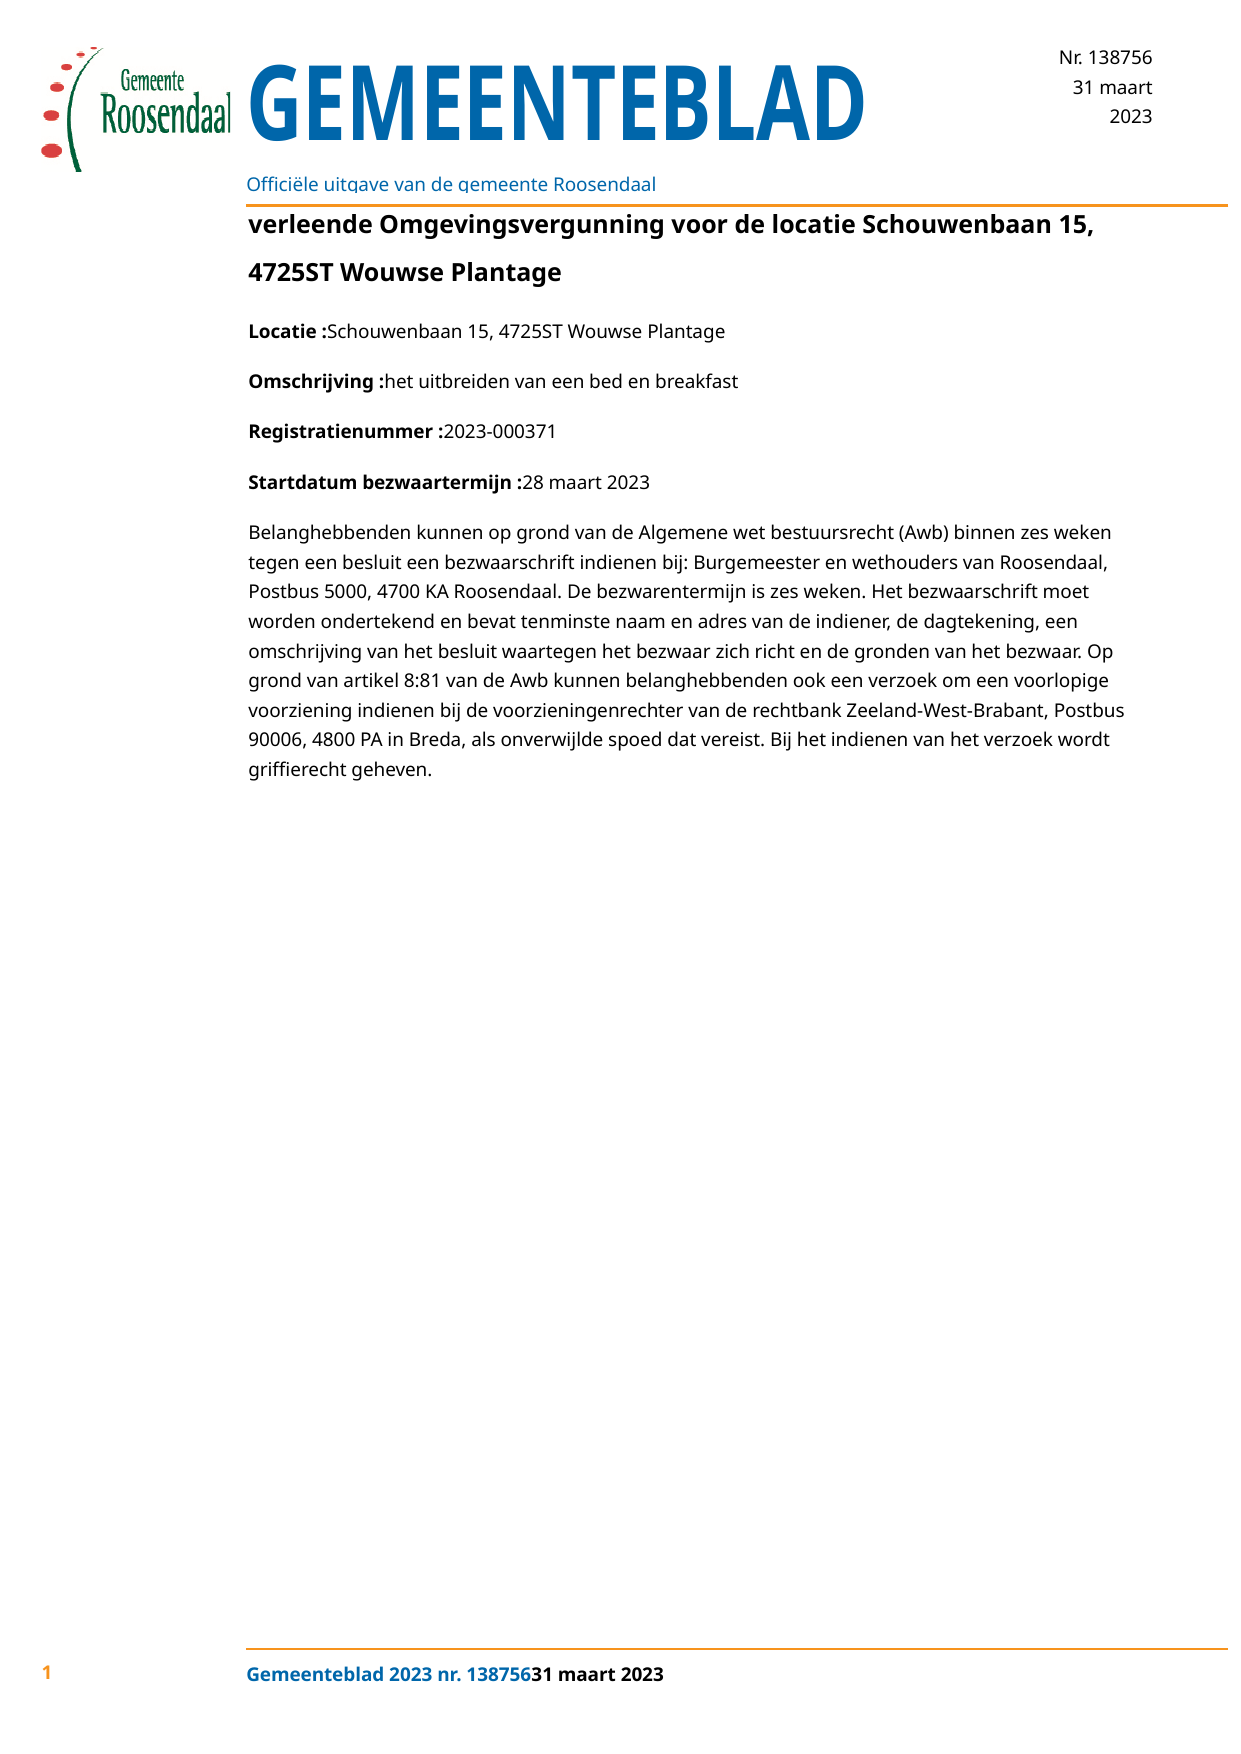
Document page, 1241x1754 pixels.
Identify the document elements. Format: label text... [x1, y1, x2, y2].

text Locatie :Schouwenbaan 15, 4725ST Wouwse Plantage [248, 318, 1152, 344]
text Omschrijving :het uitbreiden van een bed en breakfast [248, 368, 1152, 394]
text Belanghebbenden kunnen op grond van de Algemene wet bestuursrecht (Awb) binnen zes weken tegen een besluit een bezwaarschrift indienen bij: Burgemeester en wethouders van Roosendaal, Postbus 5000, 4700 KA Roosendaal. De bezwarentermijn is zes weken. Het bezwaarschrift moet worden ondertekend en bevat tenminste naam en adres van de indiener, de dagtekening, een omschrijving van het besluit waartegen het bezwaar zich richt en de gronden van het bezwaar. Op grond van artikel 8:81 van de Awb kunnen belanghebbenden ook een verzoek om een voorlopige voorziening indienen bij de voorzieningenrechter van de rechtbank Zeeland-West-Brabant, Postbus 90006, 4800 PA in Breda, als onverwijlde spoed dat vereist. Bij het indienen van het verzoek wordt griffierecht geheven. [248, 519, 1152, 782]
text Startdatum bezwaartermijn :28 maart 2023 [248, 469, 1152, 495]
text Registratienummer :2023-000371 [248, 419, 1152, 444]
picture [41, 47, 231, 172]
text verleende Omgevingsvergunning voor de locatie Schouwenbaan 15, 4725ST Wouwse Plantage [248, 207, 1152, 288]
